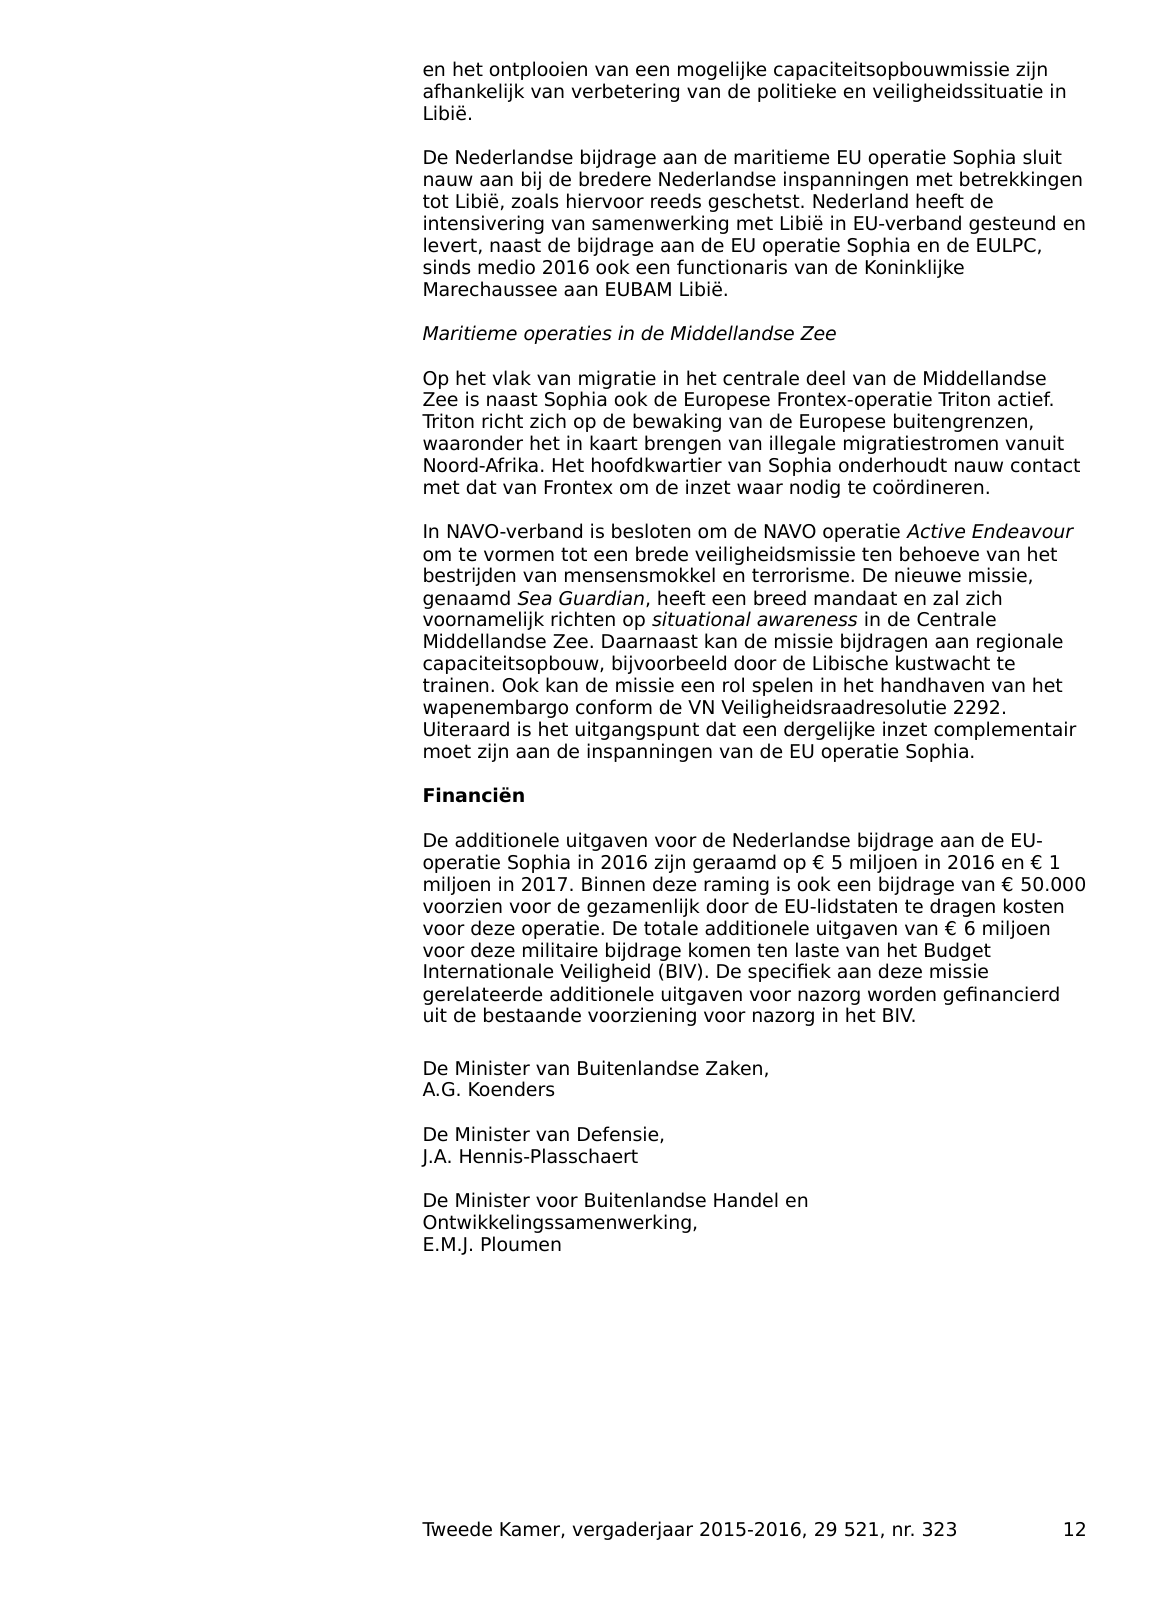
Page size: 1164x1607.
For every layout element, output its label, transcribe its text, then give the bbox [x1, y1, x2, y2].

text In NAVO-verband is besloten om de NAVO operatie Active Endeavour om te vormen tot een brede veiligheidsmissie ten behoeve van het bestrijden van mensensmokkel en terrorisme. De nieuwe missie, genaamd Sea Guardian, heeft een breed mandaat en zal zich voornamelijk richten op situational awareness in de Centrale Middellandse Zee. Daarnaast kan de missie bijdragen aan regionale capaciteitsopbouw, bijvoorbeeld door de Libische kustwacht te trainen. Ook kan de missie een rol spelen in het handhaven van het wapenembargo conform de VN Veiligheidsraadresolutie 2292. Uiteraard is het uitgangspunt dat een dergelijke inzet complementair moet zijn aan de inspanningen van de EU operatie Sophia. [422, 521, 1087, 763]
text en het ontplooien van een mogelijke capaciteitsopbouwmissie zijn afhankelijk van verbetering van de politieke en veiligheidssituatie in Libië. [422, 59, 1087, 125]
text Op het vlak van migratie in het centrale deel van de Middellandse Zee is naast Sophia ook de Europese Frontex-operatie Triton actief. Triton richt zich op de bewaking van de Europese buitengrenzen, waaronder het in kaart brengen van illegale migratiestromen vanuit Noord-Afrika. Het hoofdkwartier van Sophia onderhoudt nauw contact met dat van Frontex om de inzet waar nodig te coördineren. [422, 367, 1087, 499]
text De additionele uitgaven voor de Nederlandse bijdrage aan de EU-operatie Sophia in 2016 zijn geraamd op € 5 miljoen in 2016 en € 1 miljoen in 2017. Binnen deze raming is ook een bijdrage van € 50.000 voorzien voor de gezamenlijk door de EU-lidstaten te dragen kosten voor deze operatie. De totale additionele uitgaven van € 6 miljoen voor deze militaire bijdrage komen ten laste van het Budget Internationale Veiligheid (BIV). De specifiek aan deze missie gerelateerde additionele uitgaven voor nazorg worden gefinancierd uit de bestaande voorziening voor nazorg in het BIV. [422, 829, 1087, 1027]
subtitle Financiën [422, 785, 1087, 807]
text De Minister voor Buitenlandse Handel en Ontwikkelingssamenwerking, E.M.J. Ploumen [422, 1190, 1087, 1256]
text De Minister van Buitenlandse Zaken, A.G. Koenders [422, 1057, 1087, 1101]
text De Nederlandse bijdrage aan de maritieme EU operatie Sophia sluit nauw aan bij de bredere Nederlandse inspanningen met betrekkingen tot Libië, zoals hiervoor reeds geschetst. Nederland heeft de intensivering van samenwerking met Libië in EU-verband gesteund en levert, naast de bijdrage aan de EU operatie Sophia en de EULPC, sinds medio 2016 ook een functionaris van de Koninklijke Marechaussee aan EUBAM Libië. [422, 147, 1087, 301]
text De Minister van Defensie, J.A. Hennis-Plasschaert [422, 1123, 1087, 1167]
subtitle Maritieme operaties in de Middellandse Zee [422, 323, 1087, 345]
